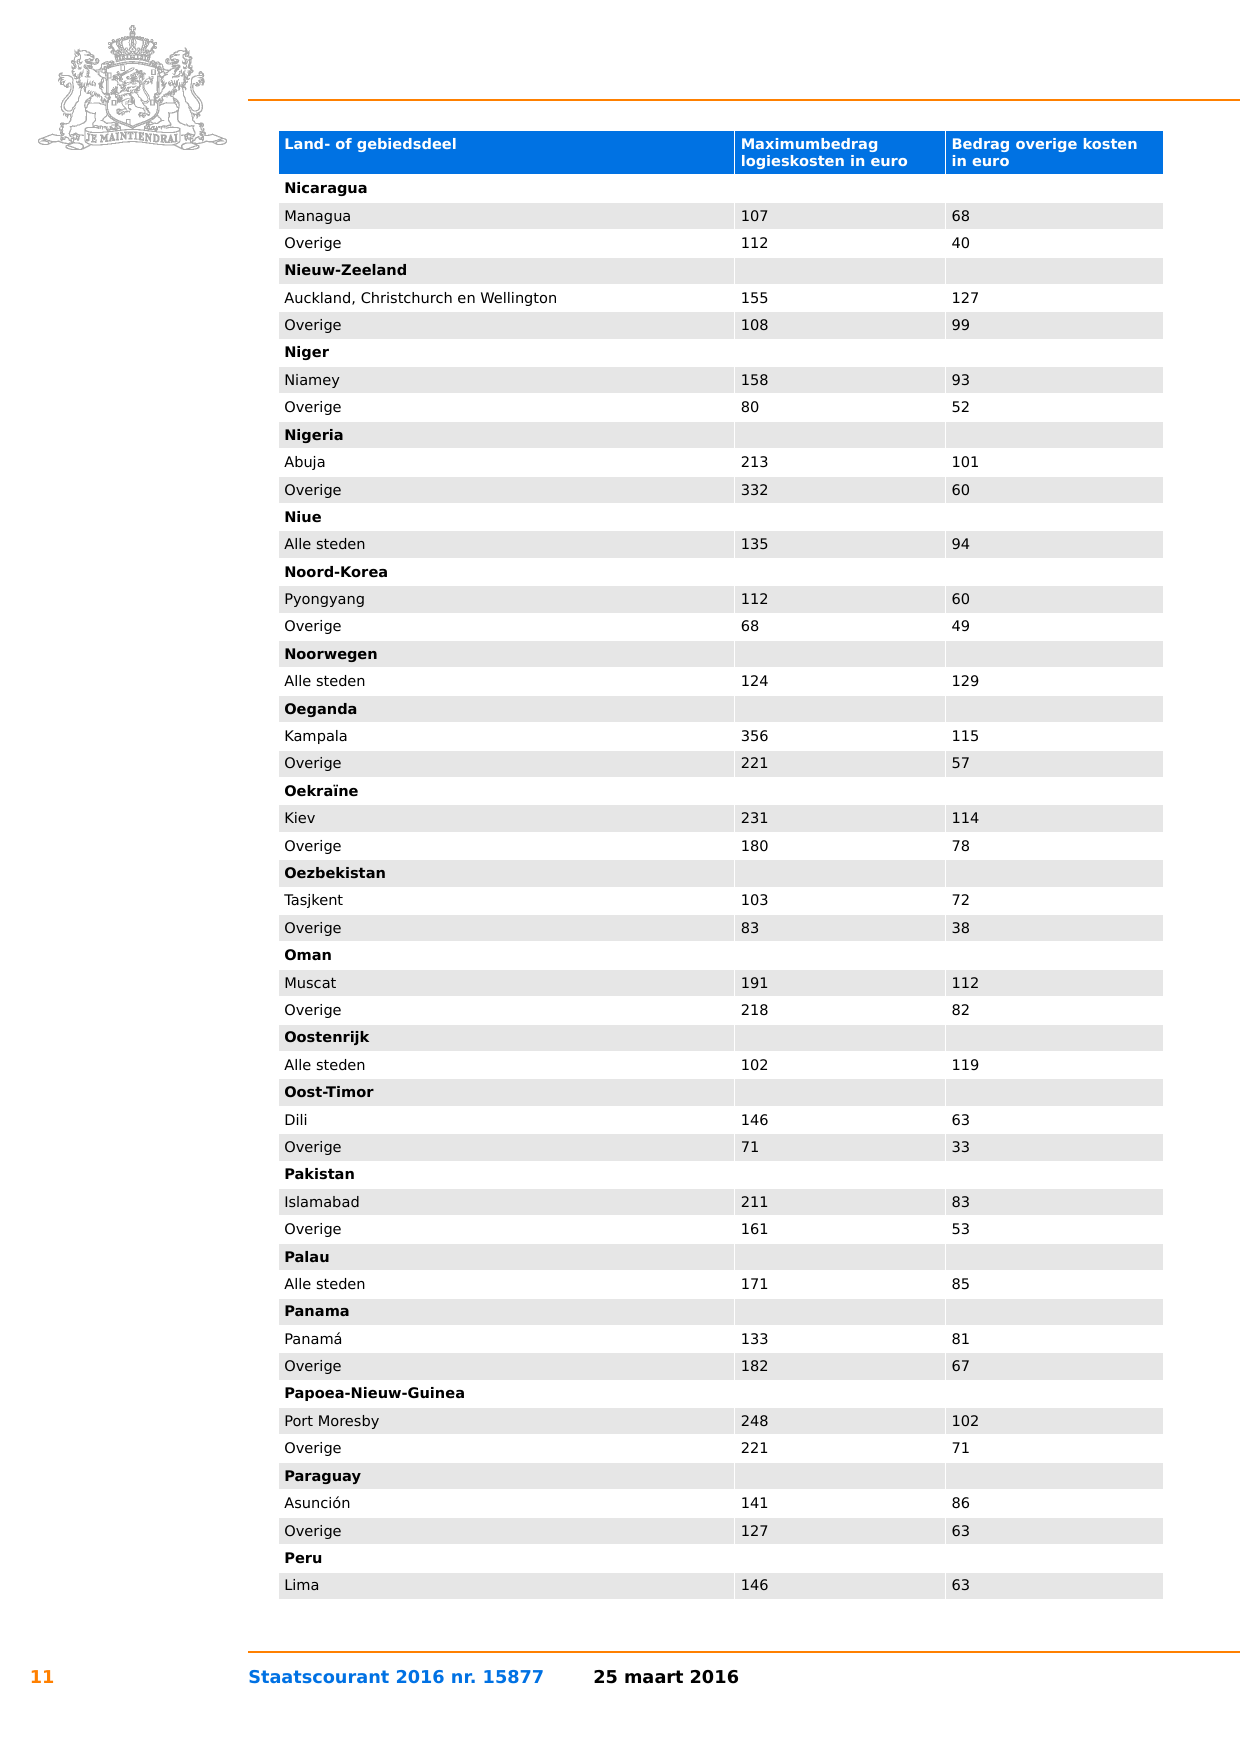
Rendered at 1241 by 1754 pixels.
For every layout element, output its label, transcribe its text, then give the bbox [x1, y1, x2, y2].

table_cell Panama [279, 1299, 734, 1325]
table_cell Overige [279, 915, 734, 941]
table_cell 57 [946, 751, 1163, 777]
table_cell [735, 1025, 945, 1051]
table_cell 60 [946, 477, 1163, 503]
table_cell Kampala [279, 723, 734, 749]
table_cell Dili [279, 1107, 734, 1133]
table_cell [946, 1381, 1163, 1407]
table_cell 146 [735, 1573, 945, 1599]
table_cell Overige [279, 614, 734, 640]
table_cell Noorwegen [279, 641, 734, 667]
table_cell [735, 1162, 945, 1188]
table_cell 141 [735, 1490, 945, 1517]
table_cell 221 [735, 751, 945, 777]
table_cell Islamabad [279, 1189, 734, 1215]
table_cell [946, 943, 1163, 969]
table_cell Nieuw-Zeeland [279, 258, 734, 284]
table_cell Oman [279, 943, 734, 969]
table_cell 213 [735, 449, 945, 476]
table_cell [735, 504, 945, 530]
table_cell Papoea-Nieuw-Guinea [279, 1381, 734, 1407]
table_cell Overige [279, 1518, 734, 1544]
table_cell 63 [946, 1107, 1163, 1133]
table_cell 71 [735, 1134, 945, 1161]
table_cell 129 [946, 669, 1163, 695]
table_cell [946, 778, 1163, 804]
table_cell 53 [946, 1216, 1163, 1243]
table_cell 82 [946, 997, 1163, 1023]
table_cell 248 [735, 1408, 945, 1434]
table_cell [735, 860, 945, 887]
table_cell Overige [279, 477, 734, 503]
table_cell 68 [735, 614, 945, 640]
picture [38, 25, 227, 150]
table_cell [735, 1545, 945, 1571]
table_cell 83 [946, 1189, 1163, 1215]
table_cell 86 [946, 1490, 1163, 1517]
table_cell [946, 1299, 1163, 1325]
table_cell Overige [279, 1216, 734, 1243]
table_cell Oezbekistan [279, 860, 734, 887]
table_cell 83 [735, 915, 945, 941]
table_cell [735, 1244, 945, 1270]
table_cell 221 [735, 1436, 945, 1462]
table_cell 108 [735, 312, 945, 339]
table_cell Asunción [279, 1490, 734, 1517]
table_cell Oekraïne [279, 778, 734, 804]
table_cell Panamá [279, 1326, 734, 1352]
table_cell 102 [735, 1052, 945, 1078]
table_cell Alle steden [279, 1052, 734, 1078]
table_cell 124 [735, 669, 945, 695]
table_cell Oost-Timor [279, 1079, 734, 1106]
table_cell 356 [735, 723, 945, 749]
table_cell 103 [735, 888, 945, 914]
table_cell Pakistan [279, 1162, 734, 1188]
table_cell [735, 1381, 945, 1407]
table_cell [946, 1545, 1163, 1571]
table_cell [735, 943, 945, 969]
table_cell Overige [279, 1436, 734, 1462]
table_cell Abuja [279, 449, 734, 476]
table_cell [735, 1463, 945, 1489]
table_cell 40 [946, 230, 1163, 256]
table_cell Peru [279, 1545, 734, 1571]
table_cell Pyongyang [279, 586, 734, 613]
table_cell 102 [946, 1408, 1163, 1434]
table_cell Muscat [279, 970, 734, 996]
table_cell 182 [735, 1353, 945, 1380]
table_cell Overige [279, 312, 734, 339]
table_cell Niamey [279, 367, 734, 393]
table_cell 158 [735, 367, 945, 393]
table_cell 191 [735, 970, 945, 996]
table_cell 67 [946, 1353, 1163, 1380]
table_cell 332 [735, 477, 945, 503]
table_cell Nicaragua [279, 175, 734, 202]
table_cell Nigeria [279, 422, 734, 448]
table_cell 146 [735, 1107, 945, 1133]
table_cell [735, 559, 945, 585]
table_cell 81 [946, 1326, 1163, 1352]
table_cell Overige [279, 751, 734, 777]
table_cell [735, 778, 945, 804]
table_cell 72 [946, 888, 1163, 914]
table_cell 78 [946, 833, 1163, 859]
table_cell 112 [735, 230, 945, 256]
table_cell Overige [279, 1134, 734, 1161]
table_cell [735, 422, 945, 448]
table_cell 99 [946, 312, 1163, 339]
table_cell 63 [946, 1573, 1163, 1599]
table_cell [946, 1025, 1163, 1051]
table_cell 127 [735, 1518, 945, 1544]
table_cell Overige [279, 395, 734, 421]
table_cell [946, 559, 1163, 585]
table_cell Noord-Korea [279, 559, 734, 585]
table_cell 101 [946, 449, 1163, 476]
table_cell Paraguay [279, 1463, 734, 1489]
table_cell 155 [735, 285, 945, 311]
table_header Bedrag overige kosten in euro [946, 131, 1163, 174]
table_cell 135 [735, 531, 945, 558]
table_cell 60 [946, 586, 1163, 613]
table_cell Overige [279, 1353, 734, 1380]
table_cell Niue [279, 504, 734, 530]
table_cell 85 [946, 1271, 1163, 1297]
table_cell Oeganda [279, 696, 734, 722]
table_cell 38 [946, 915, 1163, 941]
table_cell 211 [735, 1189, 945, 1215]
table_cell 115 [946, 723, 1163, 749]
table_cell Niger [279, 340, 734, 366]
table_header Maximumbedrag logieskosten in euro [735, 131, 945, 174]
table_cell [946, 258, 1163, 284]
table_cell [735, 641, 945, 667]
table_cell Kiev [279, 805, 734, 832]
table_cell 52 [946, 395, 1163, 421]
table_cell Alle steden [279, 531, 734, 558]
table_cell 218 [735, 997, 945, 1023]
table_cell [946, 1244, 1163, 1270]
table_cell [735, 1079, 945, 1106]
table_cell [735, 340, 945, 366]
table_cell [946, 696, 1163, 722]
table_cell 68 [946, 203, 1163, 229]
table_cell [946, 422, 1163, 448]
table_cell [735, 1299, 945, 1325]
table_cell 114 [946, 805, 1163, 832]
table_cell Port Moresby [279, 1408, 734, 1434]
table_cell Alle steden [279, 1271, 734, 1297]
table_cell [946, 860, 1163, 887]
table_cell Palau [279, 1244, 734, 1270]
table_cell Tasjkent [279, 888, 734, 914]
table_cell 180 [735, 833, 945, 859]
table_cell 119 [946, 1052, 1163, 1078]
table_cell 127 [946, 285, 1163, 311]
table_cell 112 [946, 970, 1163, 996]
table_cell [946, 641, 1163, 667]
table_cell [946, 340, 1163, 366]
table_cell 93 [946, 367, 1163, 393]
table_cell 49 [946, 614, 1163, 640]
table_cell [946, 504, 1163, 530]
table_cell [735, 258, 945, 284]
table_cell [946, 1079, 1163, 1106]
table_cell Overige [279, 833, 734, 859]
table_cell [946, 175, 1163, 202]
table_cell [946, 1162, 1163, 1188]
table_cell 112 [735, 586, 945, 613]
table_cell 80 [735, 395, 945, 421]
table_cell [946, 1463, 1163, 1489]
table_cell Lima [279, 1573, 734, 1599]
table_cell 71 [946, 1436, 1163, 1462]
table_cell 94 [946, 531, 1163, 558]
table_cell 171 [735, 1271, 945, 1297]
table_cell Auckland, Christchurch en Wellington [279, 285, 734, 311]
table_cell 63 [946, 1518, 1163, 1544]
table_cell 161 [735, 1216, 945, 1243]
table_cell [735, 696, 945, 722]
table_cell 107 [735, 203, 945, 229]
table_cell 231 [735, 805, 945, 832]
table_cell Managua [279, 203, 734, 229]
table_cell Overige [279, 230, 734, 256]
table_cell Alle steden [279, 669, 734, 695]
table_cell 33 [946, 1134, 1163, 1161]
table_cell Oostenrijk [279, 1025, 734, 1051]
table_cell 133 [735, 1326, 945, 1352]
table_cell [735, 175, 945, 202]
table_header Land- of gebiedsdeel [279, 131, 734, 174]
table_cell Overige [279, 997, 734, 1023]
